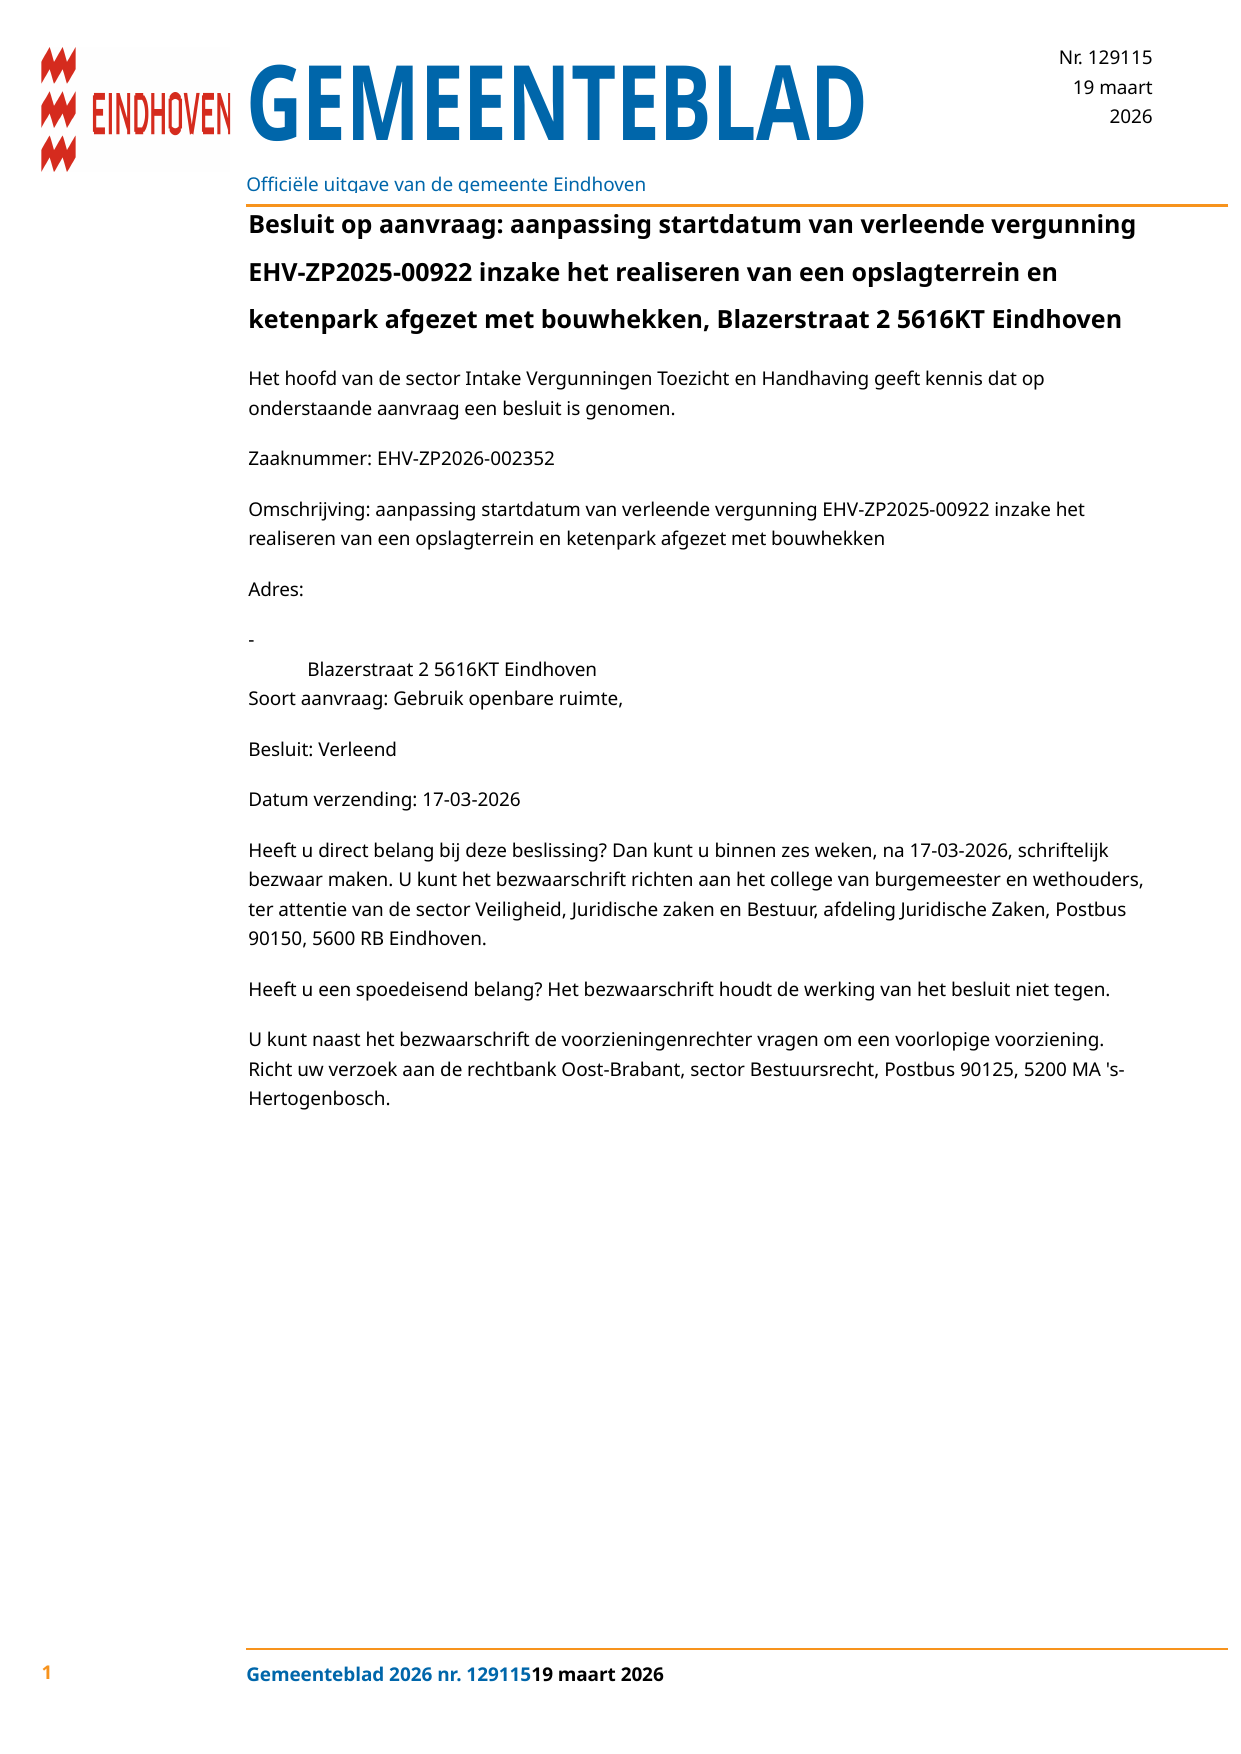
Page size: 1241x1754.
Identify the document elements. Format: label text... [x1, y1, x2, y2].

text Heeft u een spoedeisend belang? Het bezwaarschrift houdt de werking van het besluit niet tegen. [248, 976, 1152, 1002]
text Soort aanvraag: Gebruik openbare ruimte, [248, 686, 1152, 711]
text Zaaknummer: EHV-ZP2026-002352 [248, 446, 1152, 471]
text Besluit op aanvraag: aanpassing startdatum van verleende vergunning EHV-ZP2025-00922 inzake het realiseren van een opslagterrein en ketenpark afgezet met bouwhekken, Blazerstraat 2 5616KT Eindhoven [248, 207, 1152, 336]
text Adres: [248, 576, 1152, 602]
text Het hoofd van de sector Intake Vergunningen Toezicht en Handhaving geeft kennis dat op onderstaande aanvraag een besluit is genomen. [248, 366, 1152, 421]
picture [41, 47, 231, 172]
list Blazerstraat 2 5616KT Eindhoven [248, 656, 1152, 682]
text U kunt naast het bezwaarschrift de voorzieningenrechter vragen om een voorlopige voorziening. Richt uw verzoek aan de rechtbank Oost-Brabant, sector Bestuursrecht, Postbus 90125, 5200 MA 's-Hertogenbosch. [248, 1026, 1152, 1111]
text Heeft u direct belang bij deze beslissing? Dan kunt u binnen zes weken, na 17-03-2026, schriftelijk bezwaar maken. U kunt het bezwaarschrift richten aan het college van burgemeester en wethouders, ter attentie van de sector Veiligheid, Juridische zaken en Bestuur, afdeling Juridische Zaken, Postbus 90150, 5600 RB Eindhoven. [248, 837, 1152, 951]
text Omschrijving: aanpassing startdatum van verleende vergunning EHV-ZP2025-00922 inzake het realiseren van een opslagterrein en ketenpark afgezet met bouwhekken [248, 496, 1152, 551]
text Datum verzending: 17-03-2026 [248, 786, 1152, 812]
text Besluit: Verleend [248, 736, 1152, 762]
